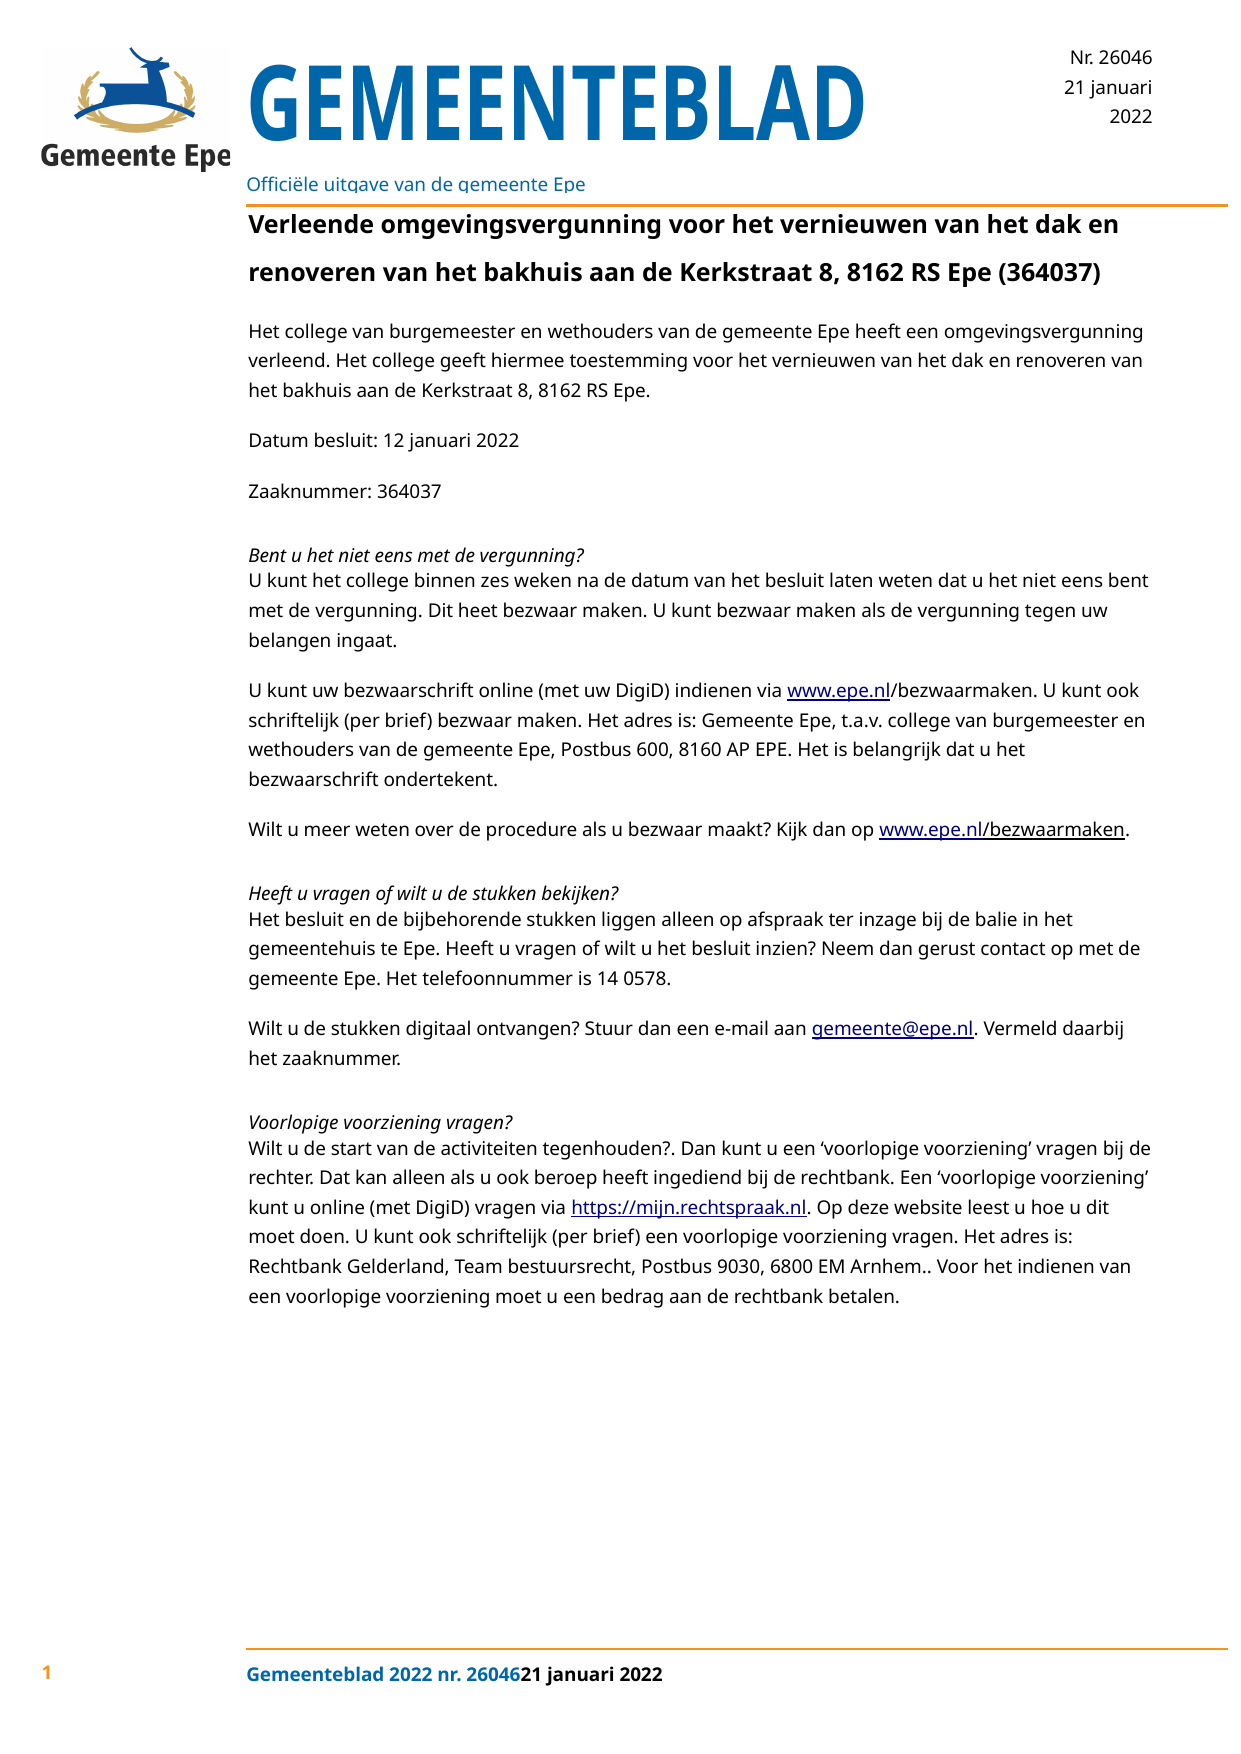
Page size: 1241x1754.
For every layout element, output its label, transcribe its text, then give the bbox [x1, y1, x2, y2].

text Zaaknummer: 364037 [248, 478, 1152, 504]
text Wilt u de stukken digitaal ontvangen? Stuur dan een e-mail aan gemeente@epe.nl. Vermeld daarbij het zaaknummer. [248, 1016, 1152, 1071]
text Verleende omgevingsvergunning voor het vernieuwen van het dak en renoveren van het bakhuis aan de Kerkstraat 8, 8162 RS Epe (364037) [248, 207, 1152, 288]
text Het college van burgemeester en wethouders van de gemeente Epe heeft een omgevingsvergunning verleend. Het college geeft hiermee toestemming voor het vernieuwen van het dak en renoveren van het bakhuis aan de Kerkstraat 8, 8162 RS Epe. [248, 318, 1152, 403]
text Voorlopige voorziening vragen? [248, 1109, 1152, 1135]
text Bent u het niet eens met de vergunning? [248, 542, 1152, 568]
picture [41, 47, 231, 172]
text Wilt u de start van de activiteiten tegenhouden?. Dan kunt u een ‘voorlopige voorziening’ vragen bij de rechter. Dat kan alleen als u ook beroep heeft ingediend bij de rechtbank. Een ‘voorlopige voorziening’ kunt u online (met DigiD) vragen via https://mijn.rechtspraak.nl. Op deze website leest u hoe u dit moet doen. U kunt ook schriftelijk (per brief) een voorlopige voorziening vragen. Het adres is: Rechtbank Gelderland, Team bestuursrecht, Postbus 9030, 6800 EM Arnhem.. Voor het indienen van een voorlopige voorziening moet u een bedrag aan de rechtbank betalen. [248, 1135, 1152, 1308]
text U kunt uw bezwaarschrift online (met uw DigiD) indienen via www.epe.nl/bezwaarmaken. U kunt ook schriftelijk (per brief) bezwaar maken. Het adres is: Gemeente Epe, t.a.v. college van burgemeester en wethouders van de gemeente Epe, Postbus 600, 8160 AP EPE. Het is belangrijk dat u het bezwaarschrift ondertekent. [248, 677, 1152, 792]
text Heeft u vragen of wilt u de stukken bekijken? [248, 880, 1152, 906]
text Het besluit en de bijbehorende stukken liggen alleen op afspraak ter inzage bij de balie in het gemeentehuis te Epe. Heeft u vragen of wilt u het besluit inzien? Neem dan gerust contact op met de gemeente Epe. Het telefoonnummer is 14 0578. [248, 906, 1152, 991]
text Datum besluit: 12 januari 2022 [248, 427, 1152, 453]
text U kunt het college binnen zes weken na de datum van het besluit laten weten dat u het niet eens bent met de vergunning. Dit heet bezwaar maken. U kunt bezwaar maken als de vergunning tegen uw belangen ingaat. [248, 568, 1152, 652]
text Wilt u meer weten over de procedure als u bezwaar maakt? Kijk dan op www.epe.nl/bezwaarmaken. [248, 816, 1152, 842]
